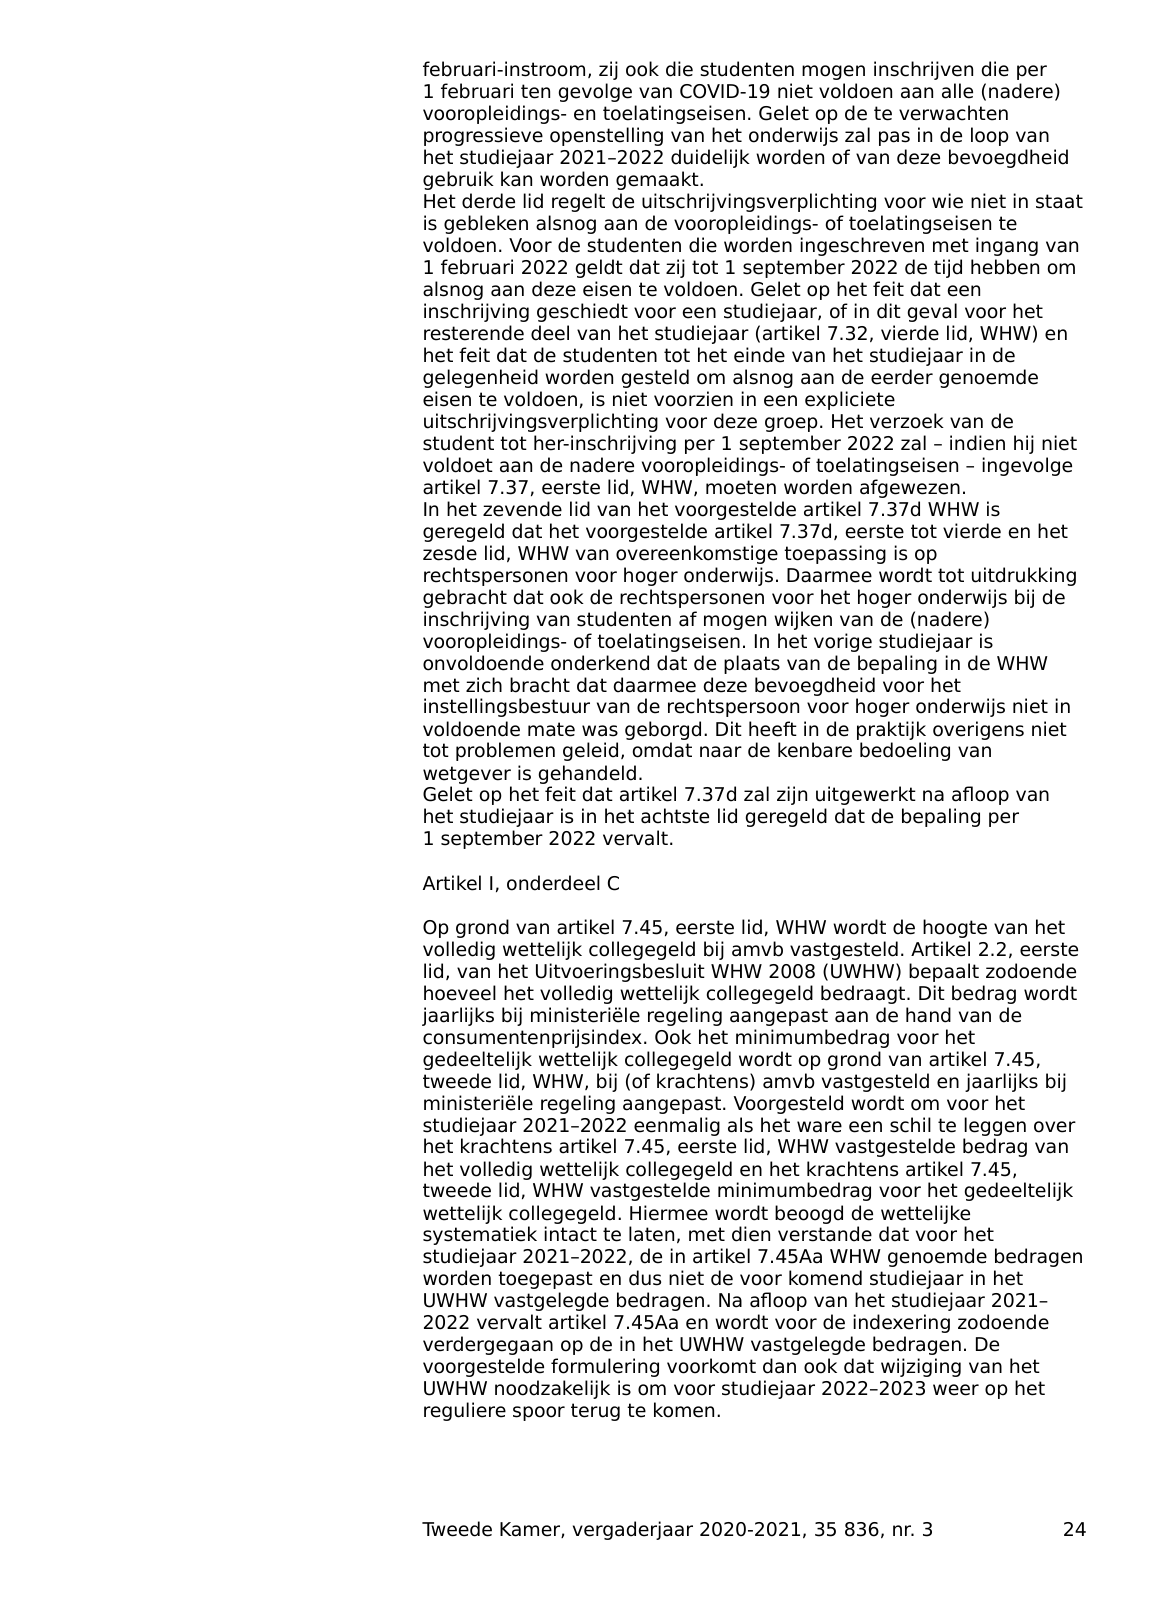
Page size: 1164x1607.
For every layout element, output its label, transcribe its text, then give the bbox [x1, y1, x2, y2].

text In het zevende lid van het voorgestelde artikel 7.37d WHW is geregeld dat het voorgestelde artikel 7.37d, eerste tot vierde en het zesde lid, WHW van overeenkomstige toepassing is op rechtspersonen voor hoger onderwijs. Daarmee wordt tot uitdrukking gebracht dat ook de rechtspersonen voor het hoger onderwijs bij de inschrijving van studenten af mogen wijken van de (nadere) vooropleidings- of toelatingseisen. In het vorige studiejaar is onvoldoende onderkend dat de plaats van de bepaling in de WHW met zich bracht dat daarmee deze bevoegdheid voor het instellingsbestuur van de rechtspersoon voor hoger onderwijs niet in voldoende mate was geborgd. Dit heeft in de praktijk overigens niet tot problemen geleid, omdat naar de kenbare bedoeling van wetgever is gehandeld. [422, 499, 1087, 784]
subtitle Artikel I, onderdeel C [422, 872, 1087, 894]
text Het derde lid regelt de uitschrijvingsverplichting voor wie niet in staat is gebleken alsnog aan de vooropleidings- of toelatingseisen te voldoen. Voor de studenten die worden ingeschreven met ingang van 1 februari 2022 geldt dat zij tot 1 september 2022 de tijd hebben om alsnog aan deze eisen te voldoen. Gelet op het feit dat een inschrijving geschiedt voor een studiejaar, of in dit geval voor het resterende deel van het studiejaar (artikel 7.32, vierde lid, WHW) en het feit dat de studenten tot het einde van het studiejaar in de gelegenheid worden gesteld om alsnog aan de eerder genoemde eisen te voldoen, is niet voorzien in een expliciete uitschrijvingsverplichting voor deze groep. Het verzoek van de student tot her-inschrijving per 1 september 2022 zal – indien hij niet voldoet aan de nadere vooropleidings- of toelatingseisen – ingevolge artikel 7.37, eerste lid, WHW, moeten worden afgewezen. [422, 191, 1087, 499]
text Gelet op het feit dat artikel 7.37d zal zijn uitgewerkt na afloop van het studiejaar is in het achtste lid geregeld dat de bepaling per 1 september 2022 vervalt. [422, 784, 1087, 850]
text Op grond van artikel 7.45, eerste lid, WHW wordt de hoogte van het volledig wettelijk collegegeld bij amvb vastgesteld. Artikel 2.2, eerste lid, van het Uitvoeringsbesluit WHW 2008 (UWHW) bepaalt zodoende hoeveel het volledig wettelijk collegegeld bedraagt. Dit bedrag wordt jaarlijks bij ministeriële regeling aangepast aan de hand van de consumentenprijsindex. Ook het minimumbedrag voor het gedeeltelijk wettelijk collegegeld wordt op grond van artikel 7.45, tweede lid, WHW, bij (of krachtens) amvb vastgesteld en jaarlijks bij ministeriële regeling aangepast. Voorgesteld wordt om voor het studiejaar 2021–2022 eenmalig als het ware een schil te leggen over het krachtens artikel 7.45, eerste lid, WHW vastgestelde bedrag van het volledig wettelijk collegegeld en het krachtens artikel 7.45, tweede lid, WHW vastgestelde minimumbedrag voor het gedeeltelijk wettelijk collegegeld. Hiermee wordt beoogd de wettelijke systematiek intact te laten, met dien verstande dat voor het studiejaar 2021–2022, de in artikel 7.45Aa WHW genoemde bedragen worden toegepast en dus niet de voor komend studiejaar in het UWHW vastgelegde bedragen. Na afloop van het studiejaar 2021–2022 vervalt artikel 7.45Aa en wordt voor de indexering zodoende verdergegaan op de in het UWHW vastgelegde bedragen. De voorgestelde formulering voorkomt dan ook dat wijziging van het UWHW noodzakelijk is om voor studiejaar 2022–2023 weer op het reguliere spoor terug te komen. [422, 917, 1087, 1422]
text februari-instroom, zij ook die studenten mogen inschrijven die per 1 februari ten gevolge van COVID-19 niet voldoen aan alle (nadere) vooropleidings- en toelatingseisen. Gelet op de te verwachten progressieve openstelling van het onderwijs zal pas in de loop van het studiejaar 2021–2022 duidelijk worden of van deze bevoegdheid gebruik kan worden gemaakt. [422, 59, 1087, 191]
